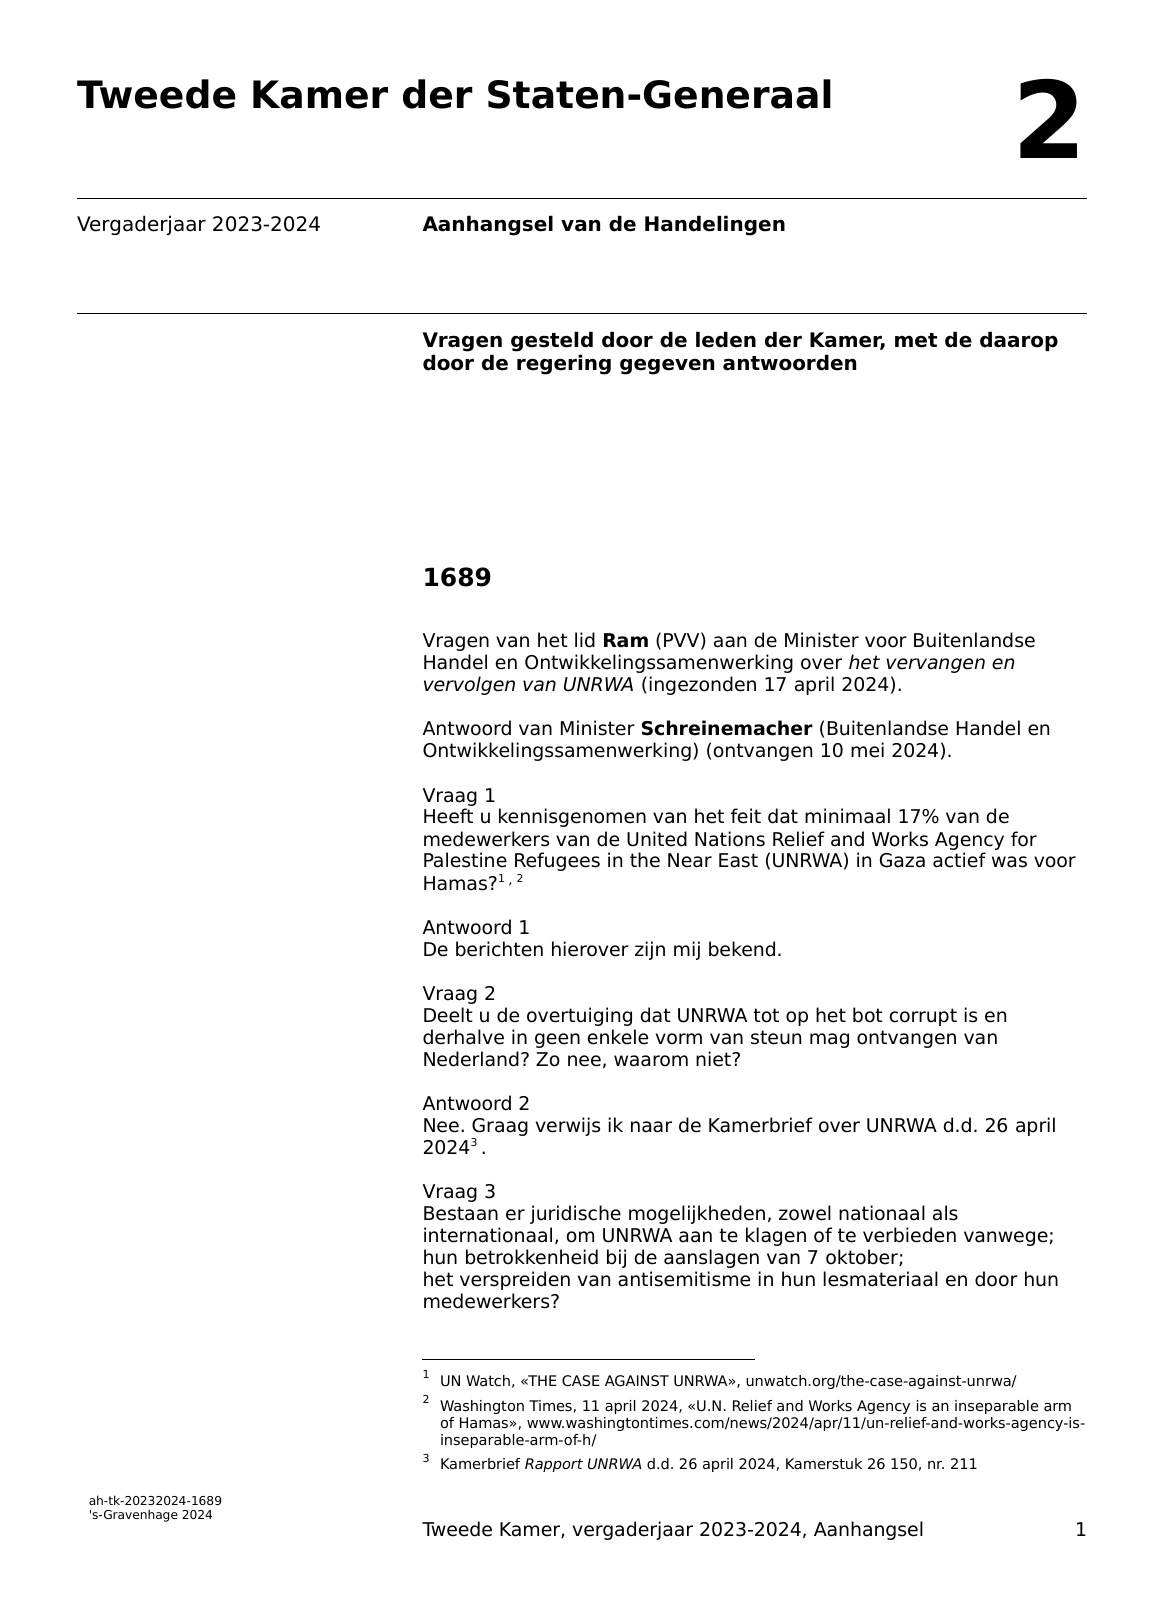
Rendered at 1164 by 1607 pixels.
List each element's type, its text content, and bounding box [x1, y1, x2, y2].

text Antwoord 1 [422, 917, 1087, 938]
table_cell Vragen gesteld door de leden der Kamer, met de daarop door de regering gegeven antwoorden [422, 314, 1087, 375]
text 's-Gravenhage 2024 [88, 1508, 323, 1522]
text het verspreiden van antisemitisme in hun lesmateriaal en door hun medewerkers? [422, 1269, 1087, 1313]
table_header 2 [886, 59, 1087, 198]
text ah-tk-20232024-1689 [88, 1494, 323, 1508]
table_cell [77, 314, 422, 375]
text Vragen van het lid Ram (PVV) aan de Minister voor Buitenlandse Handel en Ontwikkelingssamenwerking over het vervangen en vervolgen van UNRWA (ingezonden 17 april 2024). [422, 630, 1087, 696]
text De berichten hierover zijn mij bekend. [422, 938, 1087, 961]
text Washington Times, 11 april 2024, «U.N. Relief and Works Agency is an inseparable arm of Hamas», www.washingtontimes.com/news/2024/apr/11/un-relief-and-works-agency-is-inseparable-arm-of-h/ [422, 1393, 1087, 1449]
text hun betrokkenheid bij de aanslagen van 7 oktober; [422, 1247, 1087, 1269]
text Bestaan er juridische mogelijkheden, zowel nationaal als internationaal, om UNRWA aan te klagen of te verbieden vanwege; [422, 1203, 1087, 1247]
text Kamerbrief Rapport UNRWA d.d. 26 april 2024, Kamerstuk 26 150, nr. 211 [422, 1452, 1087, 1474]
text Antwoord 2 [422, 1093, 1087, 1115]
table_cell Vergaderjaar 2023-2024 [77, 199, 422, 313]
text UN Watch, «THE CASE AGAINST UNRWA», unwatch.org/the-case-against-unrwa/ [422, 1368, 1087, 1391]
text 1689 [422, 563, 1087, 592]
text Deelt u de overtuiging dat UNRWA tot op het bot corrupt is en derhalve in geen enkele vorm van steun mag ontvangen van Nederland? Zo nee, waarom niet? [422, 1005, 1087, 1071]
text Vraag 2 [422, 983, 1087, 1005]
table_cell Aanhangsel van de Handelingen [422, 199, 1087, 313]
text Antwoord van Minister Schreinemacher (Buitenlandse Handel en Ontwikkelingssamenwerking) (ontvangen 10 mei 2024). [422, 718, 1087, 762]
table_header Tweede Kamer der Staten-Generaal [77, 59, 886, 198]
text Vraag 1 [422, 784, 1087, 806]
text Heeft u kennisgenomen van het feit dat minimaal 17% van de medewerkers van de United Nations Relief and Works Agency for Palestine Refugees in the Near East (UNRWA) in Gaza actief was voor Hamas?, [422, 806, 1087, 894]
text Nee. Graag verwijs ik naar de Kamerbrief over UNRWA d.d. 26 april 2024. [422, 1115, 1087, 1159]
text Vraag 3 [422, 1181, 1087, 1203]
